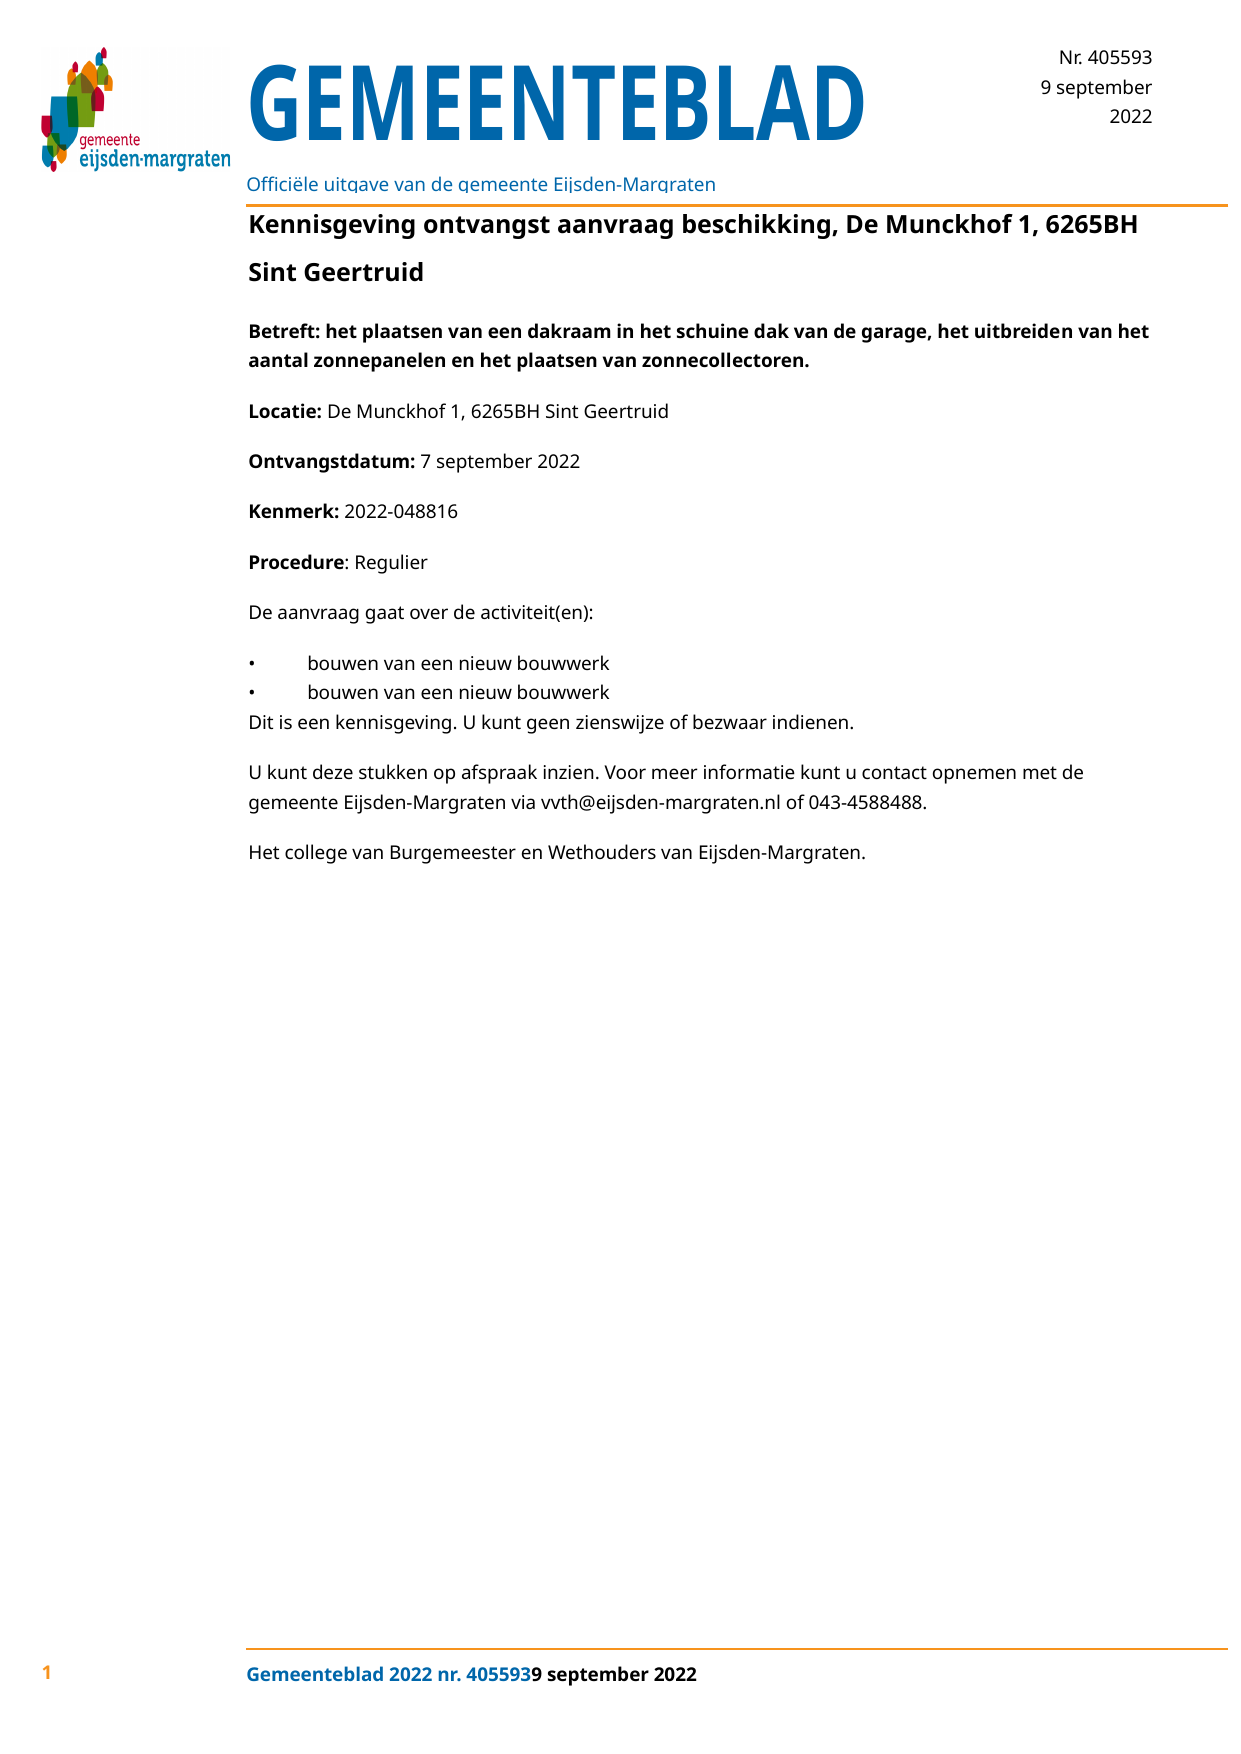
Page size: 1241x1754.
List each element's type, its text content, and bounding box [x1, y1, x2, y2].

text U kunt deze stukken op afspraak inzien. Voor meer informatie kunt u contact opnemen met de gemeente Eijsden-Margraten via vvth@eijsden-margraten.nl of 043-4588488. [248, 759, 1152, 815]
list bouwen van een nieuw bouwwerk [248, 679, 1152, 705]
list bouwen van een nieuw bouwwerk [248, 650, 1152, 676]
text Locatie: De Munckhof 1, 6265BH Sint Geertruid [248, 398, 1152, 424]
text Dit is een kennisgeving. U kunt geen zienswijze of bezwaar indienen. [248, 709, 1152, 735]
text Kennisgeving ontvangst aanvraag beschikking, De Munckhof 1, 6265BH Sint Geertruid [248, 207, 1152, 288]
text Het college van Burgemeester en Wethouders van Eijsden-Margraten. [248, 839, 1152, 865]
text Kenmerk: 2022-048816 [248, 499, 1152, 524]
text Betreft: het plaatsen van een dakraam in het schuine dak van de garage, het uitbreide­n van het aantal zonnepane­len en het plaatsen van zonnecoll­ectoren. [248, 318, 1152, 373]
text De aanvraag gaat over de activiteit(en): [248, 599, 1152, 625]
text Procedure: Regulier [248, 549, 1152, 575]
text Ontvangstdatum: 7 september 2022 [248, 448, 1152, 474]
picture [41, 47, 231, 172]
